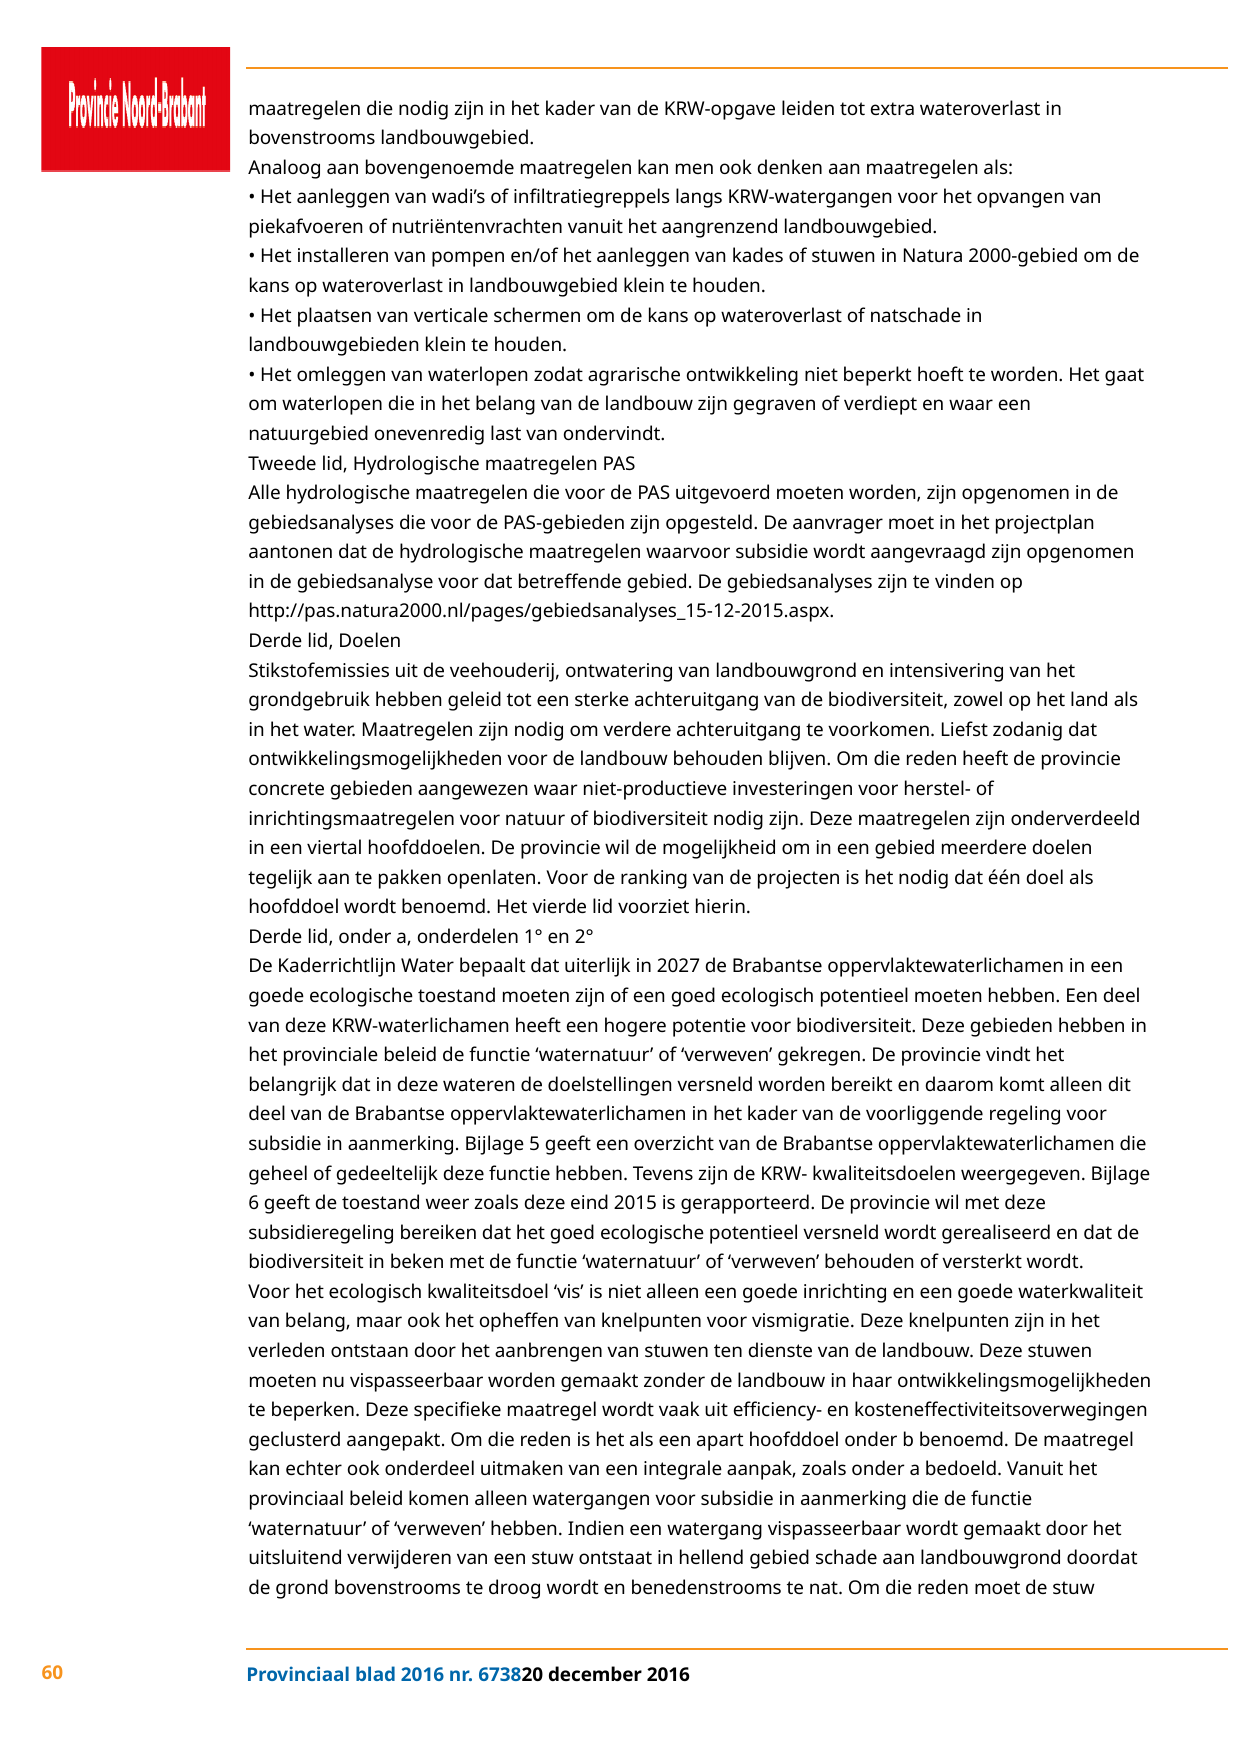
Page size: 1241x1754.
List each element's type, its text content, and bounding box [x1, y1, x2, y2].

text • Het plaatsen van verticale schermen om de kans op wateroverlast of natschade in landbouwgebieden klein te houden. [248, 302, 1152, 357]
picture [41, 47, 231, 172]
text Stikstofemissies uit de veehouderij, ontwatering van landbouwgrond en intensivering van het grondgebruik hebben geleid tot een sterke achteruitgang van de biodiversiteit, zowel op het land als in het water. Maatregelen zijn nodig om verdere achteruitgang te voorkomen. Liefst zodanig dat ontwikkelingsmogelijkheden voor de landbouw behouden blijven. Om die reden heeft de provincie concrete gebieden aangewezen waar niet-productieve investeringen voor herstel- of inrichtingsmaatregelen voor natuur of biodiversiteit nodig zijn. Deze maatregelen zijn onderverdeeld in een viertal hoofddoelen. De provincie wil de mogelijkheid om in een gebied meerdere doelen tegelijk aan te pakken openlaten. Voor de ranking van de projecten is het nodig dat één doel als hoofddoel wordt benoemd. Het vierde lid voorziet hierin. [248, 657, 1152, 919]
text • Het omleggen van waterlopen zodat agrarische ontwikkeling niet beperkt hoeft te worden. Het gaat om waterlopen die in het belang van de landbouw zijn gegraven of verdiept en waar een natuurgebied onevenredig last van ondervindt. [248, 361, 1152, 446]
text • Het installeren van pompen en/of het aanleggen van kades of stuwen in Natura 2000-gebied om de kans op wateroverlast in landbouwgebied klein te houden. [248, 243, 1152, 298]
text Analoog aan bovengenoemde maatregelen kan men ook denken aan maatregelen als: [248, 154, 1152, 180]
text Derde lid, Doelen [248, 627, 1152, 653]
text • Het aanleggen van wadi’s of infiltratiegreppels langs KRW-watergangen voor het opvangen van piekafvoeren of nutriëntenvrachten vanuit het aangrenzend landbouwgebied. [248, 183, 1152, 239]
text Derde lid, onder a, onderdelen 1° en 2° [248, 923, 1152, 949]
text Alle hydrologische maatregelen die voor de PAS uitgevoerd moeten worden, zijn opgenomen in de gebiedsanalyses die voor de PAS-gebieden zijn opgesteld. De aanvrager moet in het projectplan aantonen dat de hydrologische maatregelen waarvoor subsidie wordt aangevraagd zijn opgenomen in de gebiedsanalyse voor dat betreffende gebied. De gebiedsanalyses zijn te vinden op http://pas.natura2000.nl/pages/gebiedsanalyses_15-12-2015.aspx. [248, 479, 1152, 623]
text Tweede lid, Hydrologische maatregelen PAS [248, 450, 1152, 476]
text Voor het ecologisch kwaliteitsdoel ‘vis’ is niet alleen een goede inrichting en een goede waterkwaliteit van belang, maar ook het opheffen van knelpunten voor vismigratie. Deze knelpunten zijn in het verleden ontstaan door het aanbrengen van stuwen ten dienste van de landbouw. Deze stuwen moeten nu vispasseerbaar worden gemaakt zonder de landbouw in haar ontwikkelingsmogelijkheden te beperken. Deze specifieke maatregel wordt vaak uit efficiency- en kosteneffectiviteitsoverwegingen geclusterd aangepakt. Om die reden is het als een apart hoofddoel onder b benoemd. De maatregel kan echter ook onderdeel uitmaken van een integrale aanpak, zoals onder a bedoeld. Vanuit het provinciaal beleid komen alleen watergangen voor subsidie in aanmerking die de functie ‘waternatuur’ of ‘verweven’ hebben. Indien een watergang vispasseerbaar wordt gemaakt door het uitsluitend verwijderen van een stuw ontstaat in hellend gebied schade aan landbouwgrond doordat de grond bovenstrooms te droog wordt en benedenstrooms te nat. Om die reden moet de stuw [248, 1278, 1152, 1600]
text De Kaderrichtlijn Water bepaalt dat uiterlijk in 2027 de Brabantse oppervlaktewaterlichamen in een goede ecologische toestand moeten zijn of een goed ecologisch potentieel moeten hebben. Een deel van deze KRW-waterlichamen heeft een hogere potentie voor biodiversiteit. Deze gebieden hebben in het provinciale beleid de functie ‘waternatuur’ of ‘verweven’ gekregen. De provincie vindt het belangrijk dat in deze wateren de doelstellingen versneld worden bereikt en daarom komt alleen dit deel van de Brabantse oppervlaktewaterlichamen in het kader van de voorliggende regeling voor subsidie in aanmerking. Bijlage 5 geeft een overzicht van de Brabantse oppervlaktewaterlichamen die geheel of gedeeltelijk deze functie hebben. Tevens zijn de KRW- kwaliteitsdoelen weergegeven. Bijlage 6 geeft de toestand weer zoals deze eind 2015 is gerapporteerd. De provincie wil met deze subsidieregeling bereiken dat het goed ecologische potentieel versneld wordt gerealiseerd en dat de biodiversiteit in beken met de functie ‘waternatuur’ of ‘verweven’ behouden of versterkt wordt. [248, 953, 1152, 1274]
text maatregelen die nodig zijn in het kader van de KRW-opgave leiden tot extra wateroverlast in bovenstrooms landbouwgebied. [248, 95, 1152, 150]
